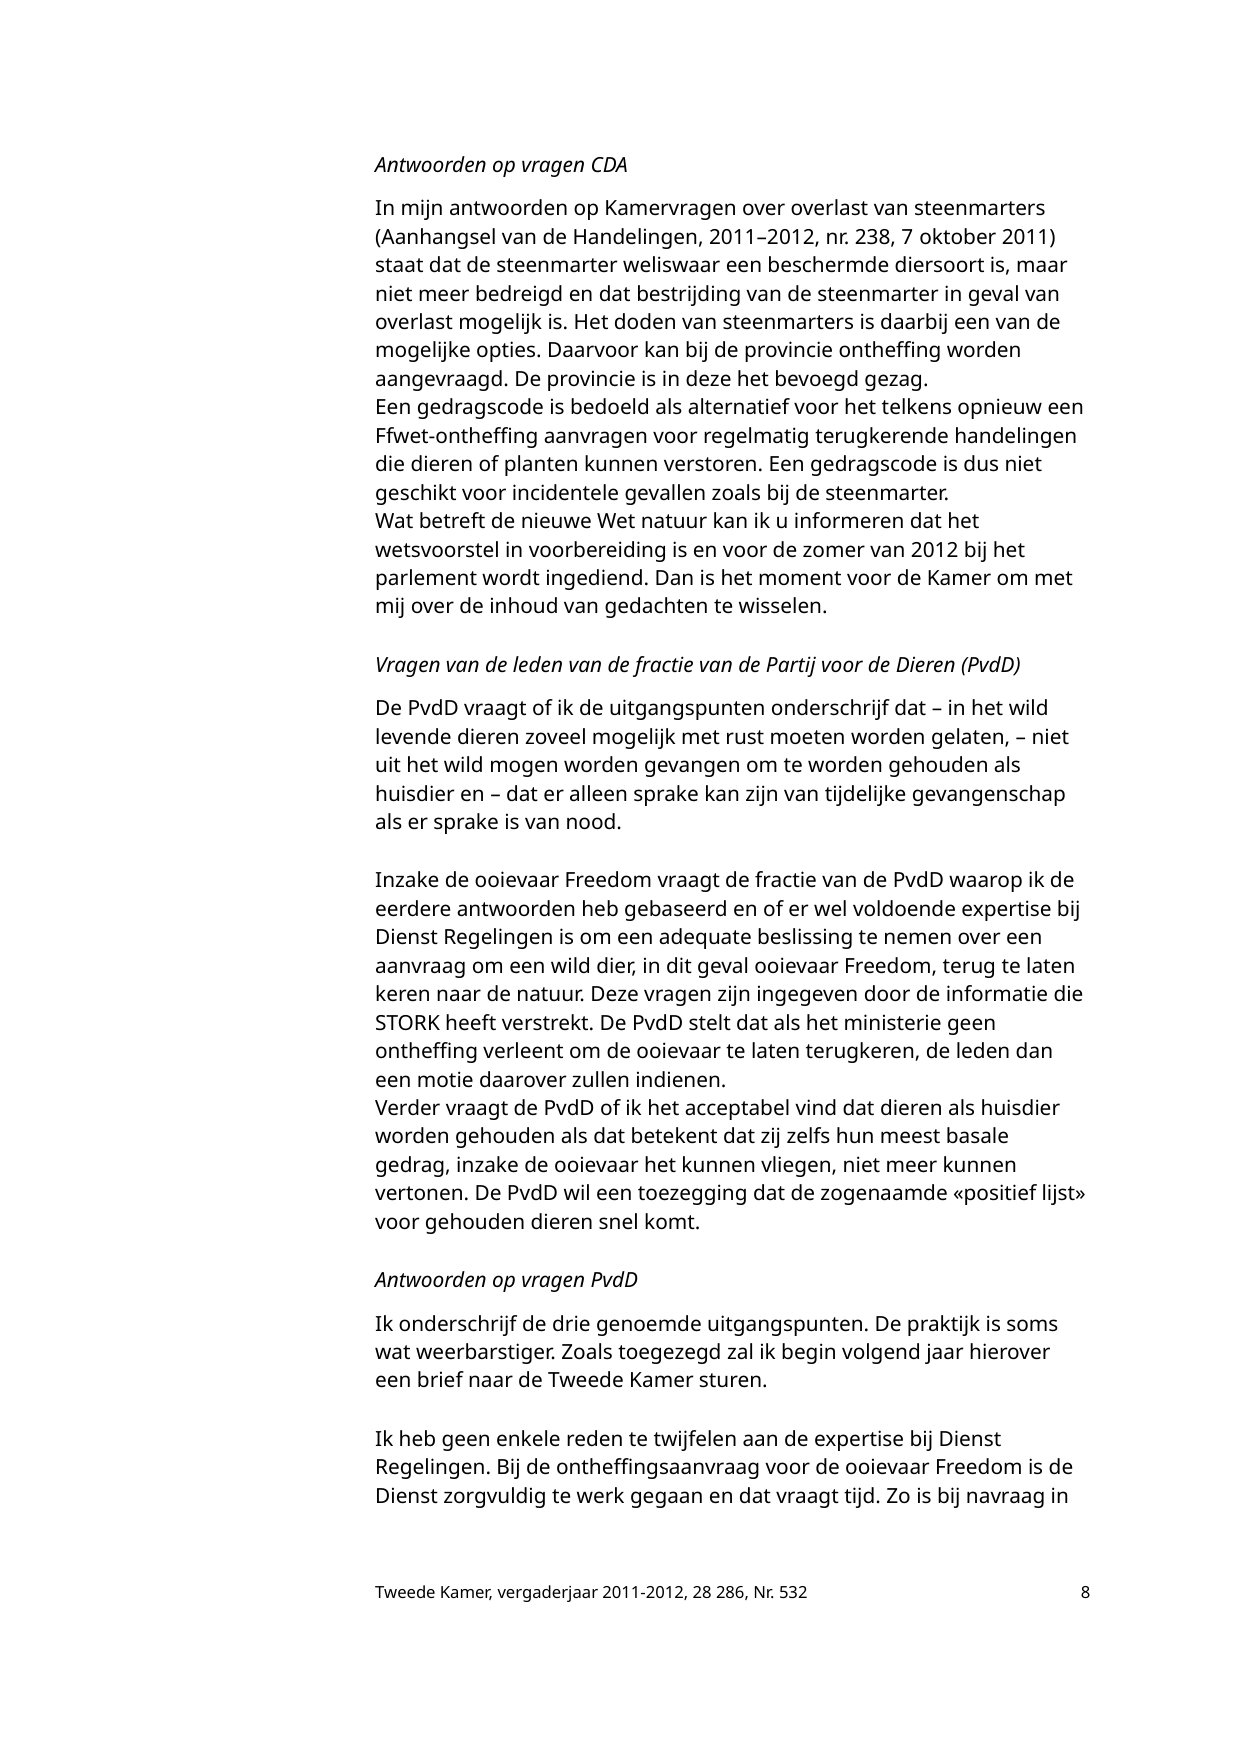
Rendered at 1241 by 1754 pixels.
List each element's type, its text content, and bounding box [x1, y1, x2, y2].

text In mijn antwoorden op Kamervragen over overlast van steenmarters (Aanhangsel van de Handelingen, 2011–2012, nr. 238, 7 oktober 2011) staat dat de steenmarter weliswaar een beschermde diersoort is, maar niet meer bedreigd en dat bestrijding van de steenmarter in geval van overlast mogelijk is. Het doden van steenmarters is daarbij een van de mogelijke opties. Daarvoor kan bij de provincie ontheffing worden aangevraagd. De provincie is in deze het bevoegd gezag. [375, 193, 1090, 392]
text Ik heb geen enkele reden te twijfelen aan de expertise bij Dienst Regelingen. Bij de ontheffingsaanvraag voor de ooievaar Freedom is de Dienst zorgvuldig te werk gegaan en dat vraagt tijd. Zo is bij navraag in [375, 1424, 1090, 1509]
text Vragen van de leden van de fractie van de Partij voor de Dieren (PvdD) [375, 650, 1090, 678]
text Wat betreft de nieuwe Wet natuur kan ik u informeren dat het wetsvoorstel in voorbereiding is en voor de zomer van 2012 bij het parlement wordt ingediend. Dan is het moment voor de Kamer om met mij over de inhoud van gedachten te wisselen. [375, 506, 1090, 620]
text Antwoorden op vragen PvdD [375, 1265, 1090, 1294]
text Verder vraagt de PvdD of ik het acceptabel vind dat dieren als huisdier worden gehouden als dat betekent dat zij zelfs hun meest basale gedrag, inzake de ooievaar het kunnen vliegen, niet meer kunnen vertonen. De PvdD wil een toezegging dat de zogenaamde «positief lijst» voor gehouden dieren snel komt. [375, 1093, 1090, 1235]
text Een gedragscode is bedoeld als alternatief voor het telkens opnieuw een Ffwet-ontheffing aanvragen voor regelmatig terugkerende handelingen die dieren of planten kunnen verstoren. Een gedragscode is dus niet geschikt voor incidentele gevallen zoals bij de steenmarter. [375, 392, 1090, 506]
text Ik onderschrijf de drie genoemde uitgangspunten. De praktijk is soms wat weerbarstiger. Zoals toegezegd zal ik begin volgend jaar hierover een brief naar de Tweede Kamer sturen. [375, 1309, 1090, 1394]
text Antwoorden op vragen CDA [375, 150, 1090, 178]
text De PvdD vraagt of ik de uitgangspunten onderschrijf dat – in het wild levende dieren zoveel mogelijk met rust moeten worden gelaten, – niet uit het wild mogen worden gevangen om te worden gehouden als huisdier en – dat er alleen sprake kan zijn van tijdelijke gevangenschap als er sprake is van nood. [375, 693, 1090, 836]
text Inzake de ooievaar Freedom vraagt de fractie van de PvdD waarop ik de eerdere antwoorden heb gebaseerd en of er wel voldoende expertise bij Dienst Regelingen is om een adequate beslissing te nemen over een aanvraag om een wild dier, in dit geval ooievaar Freedom, terug te laten keren naar de natuur. Deze vragen zijn ingegeven door de informatie die STORK heeft verstrekt. De PvdD stelt dat als het ministerie geen ontheffing verleent om de ooievaar te laten terugkeren, de leden dan een motie daarover zullen indienen. [375, 866, 1090, 1093]
